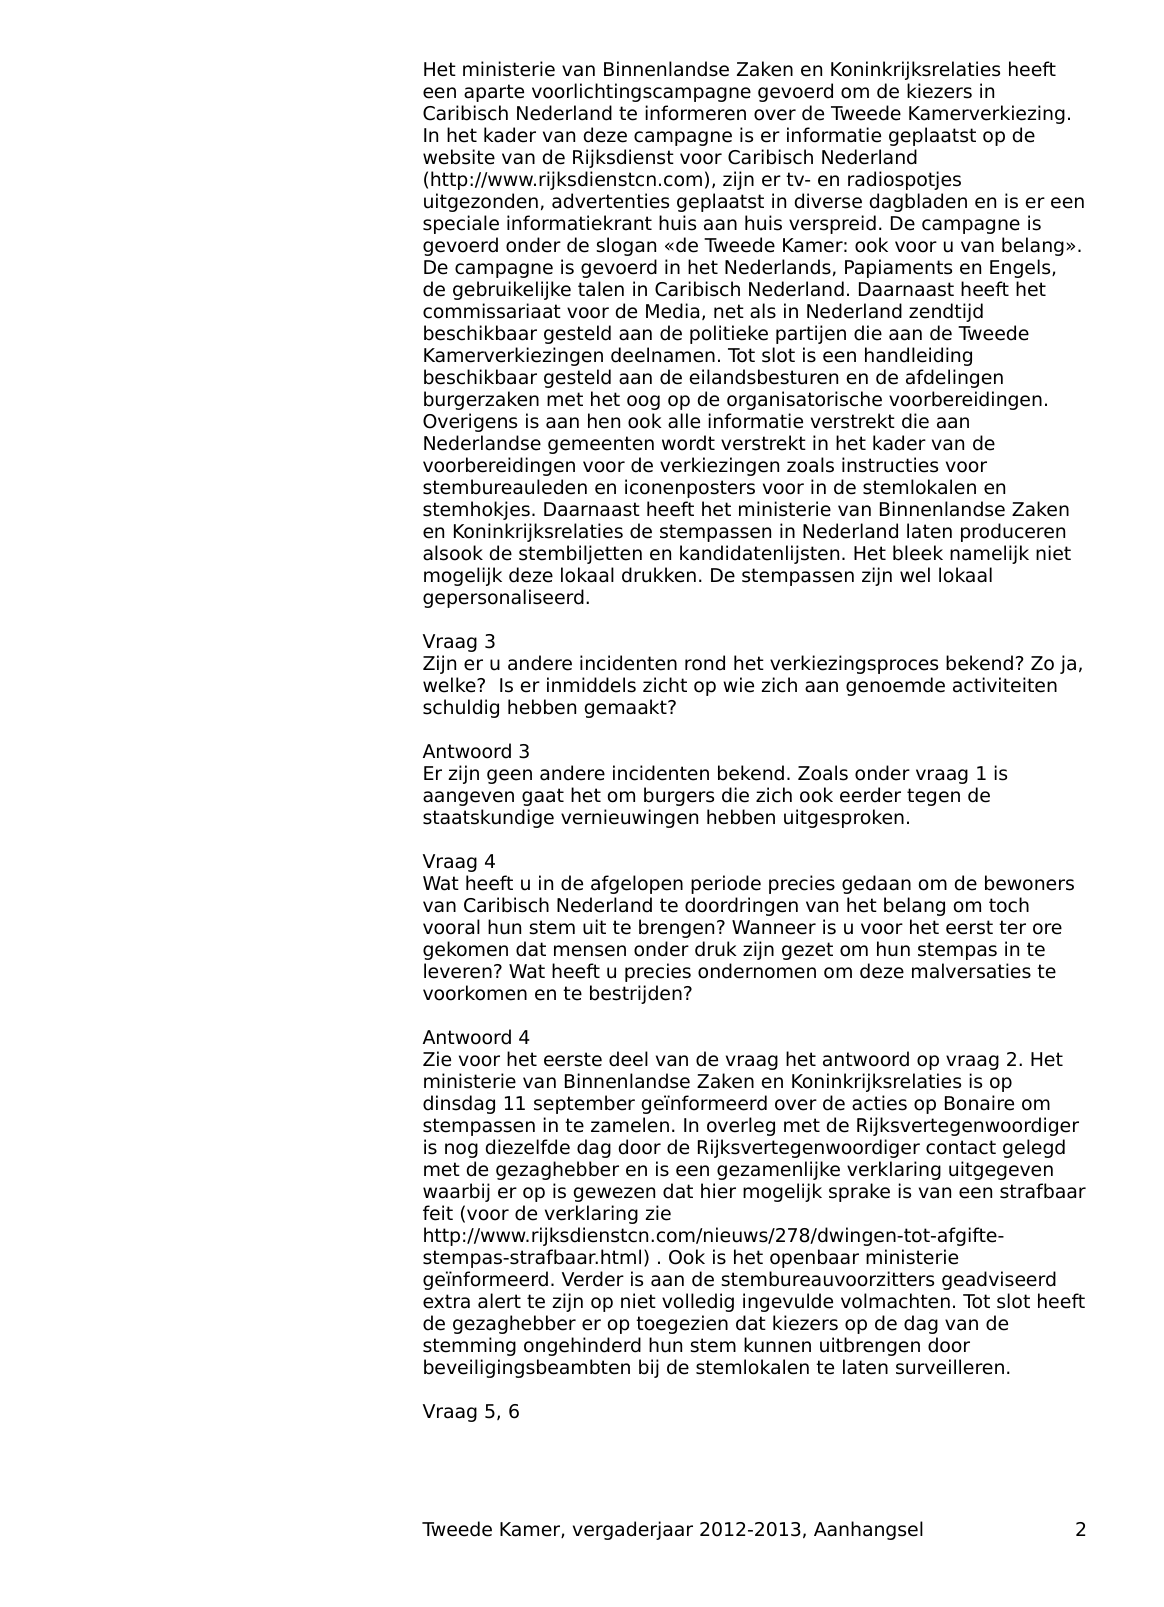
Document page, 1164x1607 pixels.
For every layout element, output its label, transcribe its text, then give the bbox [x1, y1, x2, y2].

text Vraag 3 [422, 631, 1087, 653]
text Vraag 4 [422, 851, 1087, 873]
text Antwoord 4 [422, 1027, 1087, 1049]
text Vraag 5, 6 [422, 1401, 1087, 1423]
text Zie voor het eerste deel van de vraag het antwoord op vraag 2. Het ministerie van Binnenlandse Zaken en Koninkrijksrelaties is op dinsdag 11 september geïnformeerd over de acties op Bonaire om stempassen in te zamelen. In overleg met de Rijksvertegenwoordiger is nog diezelfde dag door de Rijksvertegenwoordiger contact gelegd met de gezaghebber en is een gezamenlijke verklaring uitgegeven waarbij er op is gewezen dat hier mogelijk sprake is van een strafbaar feit (voor de verklaring zie http://www.rijksdienstcn.com/nieuws/278/dwingen-tot-afgifte-stempas-strafbaar.html) . Ook is het openbaar ministerie geïnformeerd. Verder is aan de stembureauvoorzitters geadviseerd extra alert te zijn op niet volledig ingevulde volmachten. Tot slot heeft de gezaghebber er op toegezien dat kiezers op de dag van de stemming ongehinderd hun stem kunnen uitbrengen door beveiligingsbeambten bij de stemlokalen te laten surveilleren. [422, 1049, 1087, 1379]
text Wat heeft u in de afgelopen periode precies gedaan om de bewoners van Caribisch Nederland te doordringen van het belang om toch vooral hun stem uit te brengen? Wanneer is u voor het eerst ter ore gekomen dat mensen onder druk zijn gezet om hun stempas in te leveren? Wat heeft u precies ondernomen om deze malversaties te voorkomen en te bestrijden? [422, 873, 1087, 1005]
text Het ministerie van Binnenlandse Zaken en Koninkrijksrelaties heeft een aparte voorlichtingscampagne gevoerd om de kiezers in Caribisch Nederland te informeren over de Tweede Kamerverkiezing. In het kader van deze campagne is er informatie geplaatst op de website van de Rijksdienst voor Caribisch Nederland (http://www.rijksdienstcn.com), zijn er tv- en radiospotjes uitgezonden, advertenties geplaatst in diverse dagbladen en is er een speciale informatiekrant huis aan huis verspreid. De campagne is gevoerd onder de slogan «de Tweede Kamer: ook voor u van belang». De campagne is gevoerd in het Nederlands, Papiaments en Engels, de gebruikelijke talen in Caribisch Nederland. Daarnaast heeft het commissariaat voor de Media, net als in Nederland zendtijd beschikbaar gesteld aan de politieke partijen die aan de Tweede Kamerverkiezingen deelnamen. Tot slot is een handleiding beschikbaar gesteld aan de eilandsbesturen en de afdelingen burgerzaken met het oog op de organisatorische voorbereidingen. Overigens is aan hen ook alle informatie verstrekt die aan Nederlandse gemeenten wordt verstrekt in het kader van de voorbereidingen voor de verkiezingen zoals instructies voor stembureauleden en iconenposters voor in de stemlokalen en stemhokjes. Daarnaast heeft het ministerie van Binnenlandse Zaken en Koninkrijksrelaties de stempassen in Nederland laten produceren alsook de stembiljetten en kandidatenlijsten. Het bleek namelijk niet mogelijk deze lokaal drukken. De stempassen zijn wel lokaal gepersonaliseerd. [422, 59, 1087, 608]
text Zijn er u andere incidenten rond het verkiezingsproces bekend? Zo ja, welke? Is er inmiddels zicht op wie zich aan genoemde activiteiten schuldig hebben gemaakt? [422, 653, 1087, 719]
text Er zijn geen andere incidenten bekend. Zoals onder vraag 1 is aangeven gaat het om burgers die zich ook eerder tegen de staatskundige vernieuwingen hebben uitgesproken. [422, 763, 1087, 829]
text Antwoord 3 [422, 741, 1087, 763]
